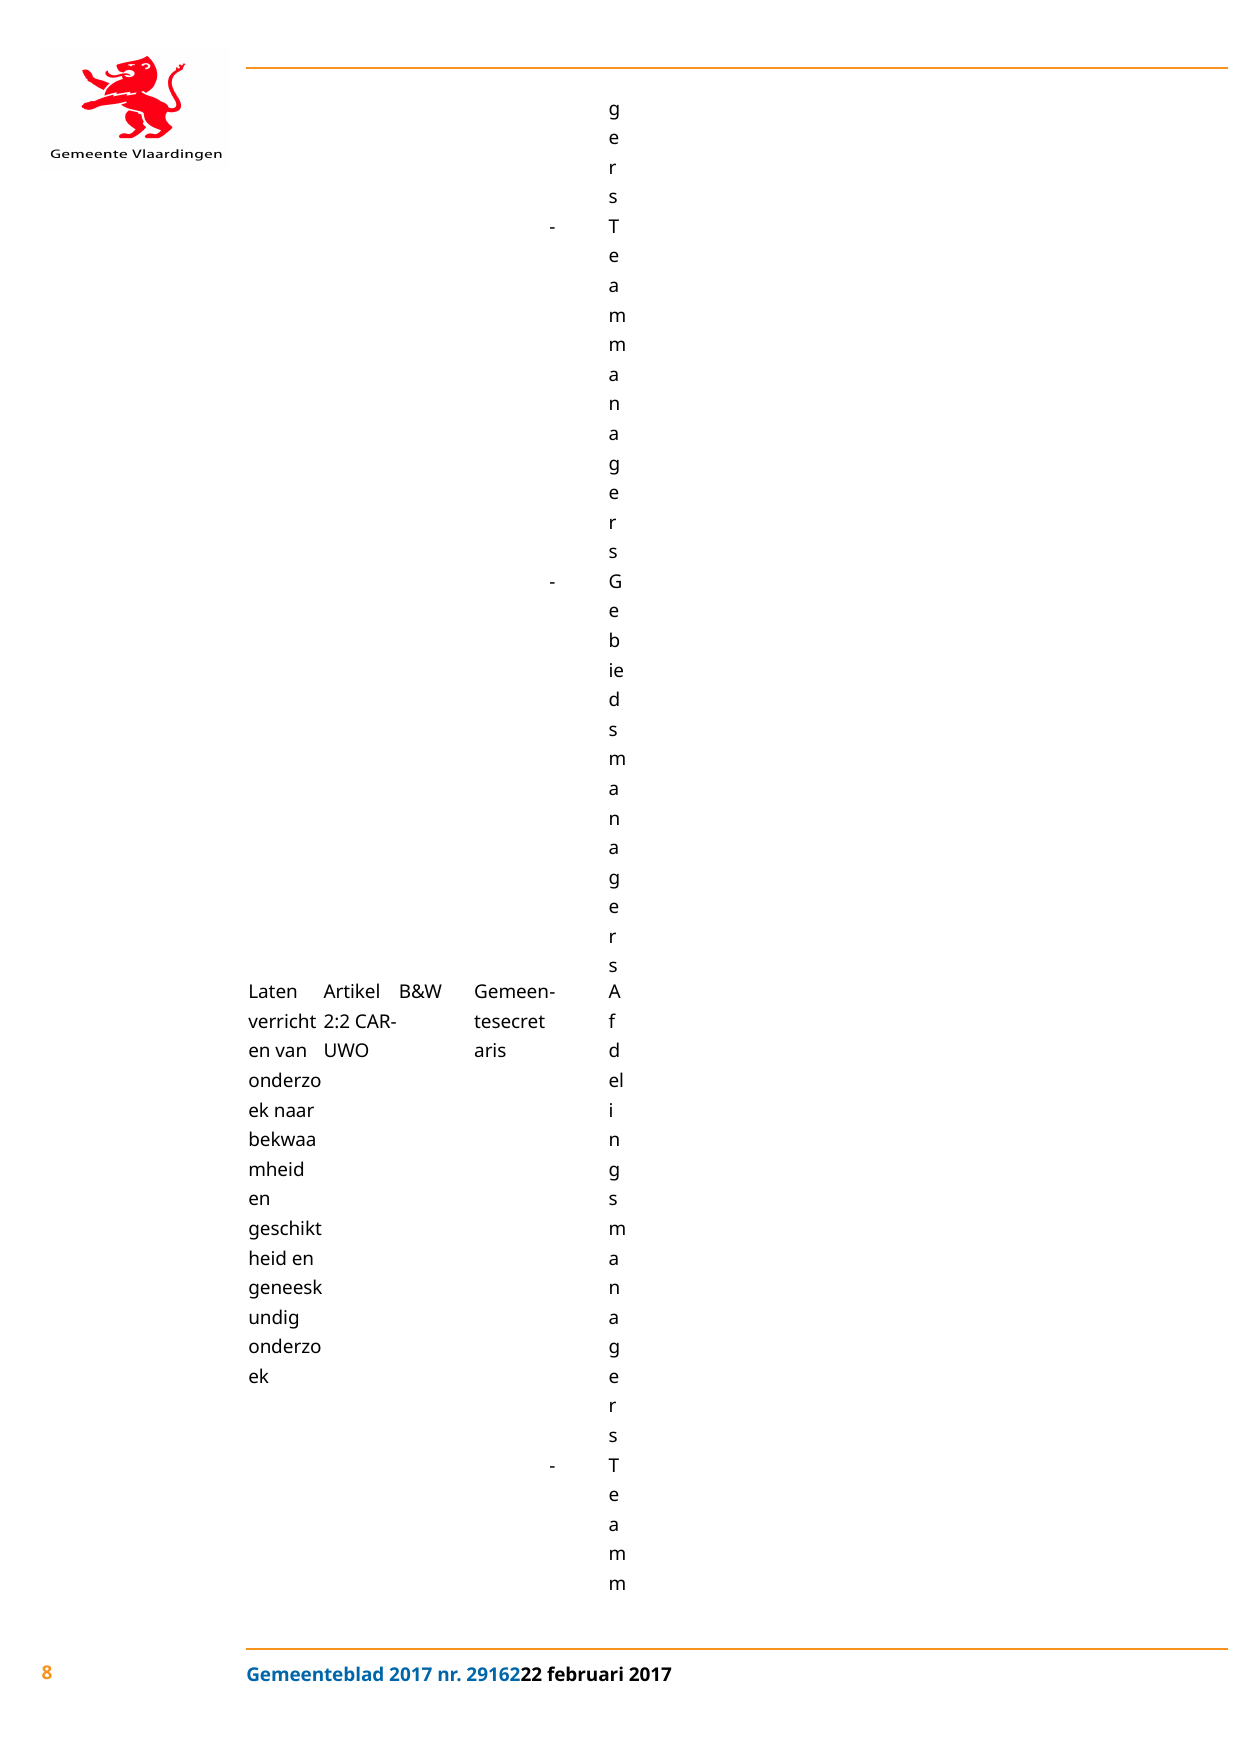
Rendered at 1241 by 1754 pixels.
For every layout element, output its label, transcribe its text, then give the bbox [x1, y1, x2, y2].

table_cell [399, 95, 474, 978]
table_cell [323, 95, 398, 978]
table_cell [474, 95, 549, 978]
table_cell Afdelingsmanagers Teamm [549, 979, 624, 1596]
table_cell [625, 979, 700, 1596]
table_cell Artikel 2:2 CAR-UWO [323, 979, 398, 1596]
table_cell gers Teammanagers Gebiedsmanagers [549, 95, 624, 978]
table_cell [625, 95, 700, 978]
table_cell Laten verrichten van onderzoek naar bekwaamheid en geschiktheid en geneeskundig onderzoek [248, 979, 323, 1596]
table_cell Gemeentesecretaris [474, 979, 549, 1596]
picture [41, 47, 231, 172]
table_cell [248, 95, 323, 978]
table_cell B&W [399, 979, 474, 1596]
